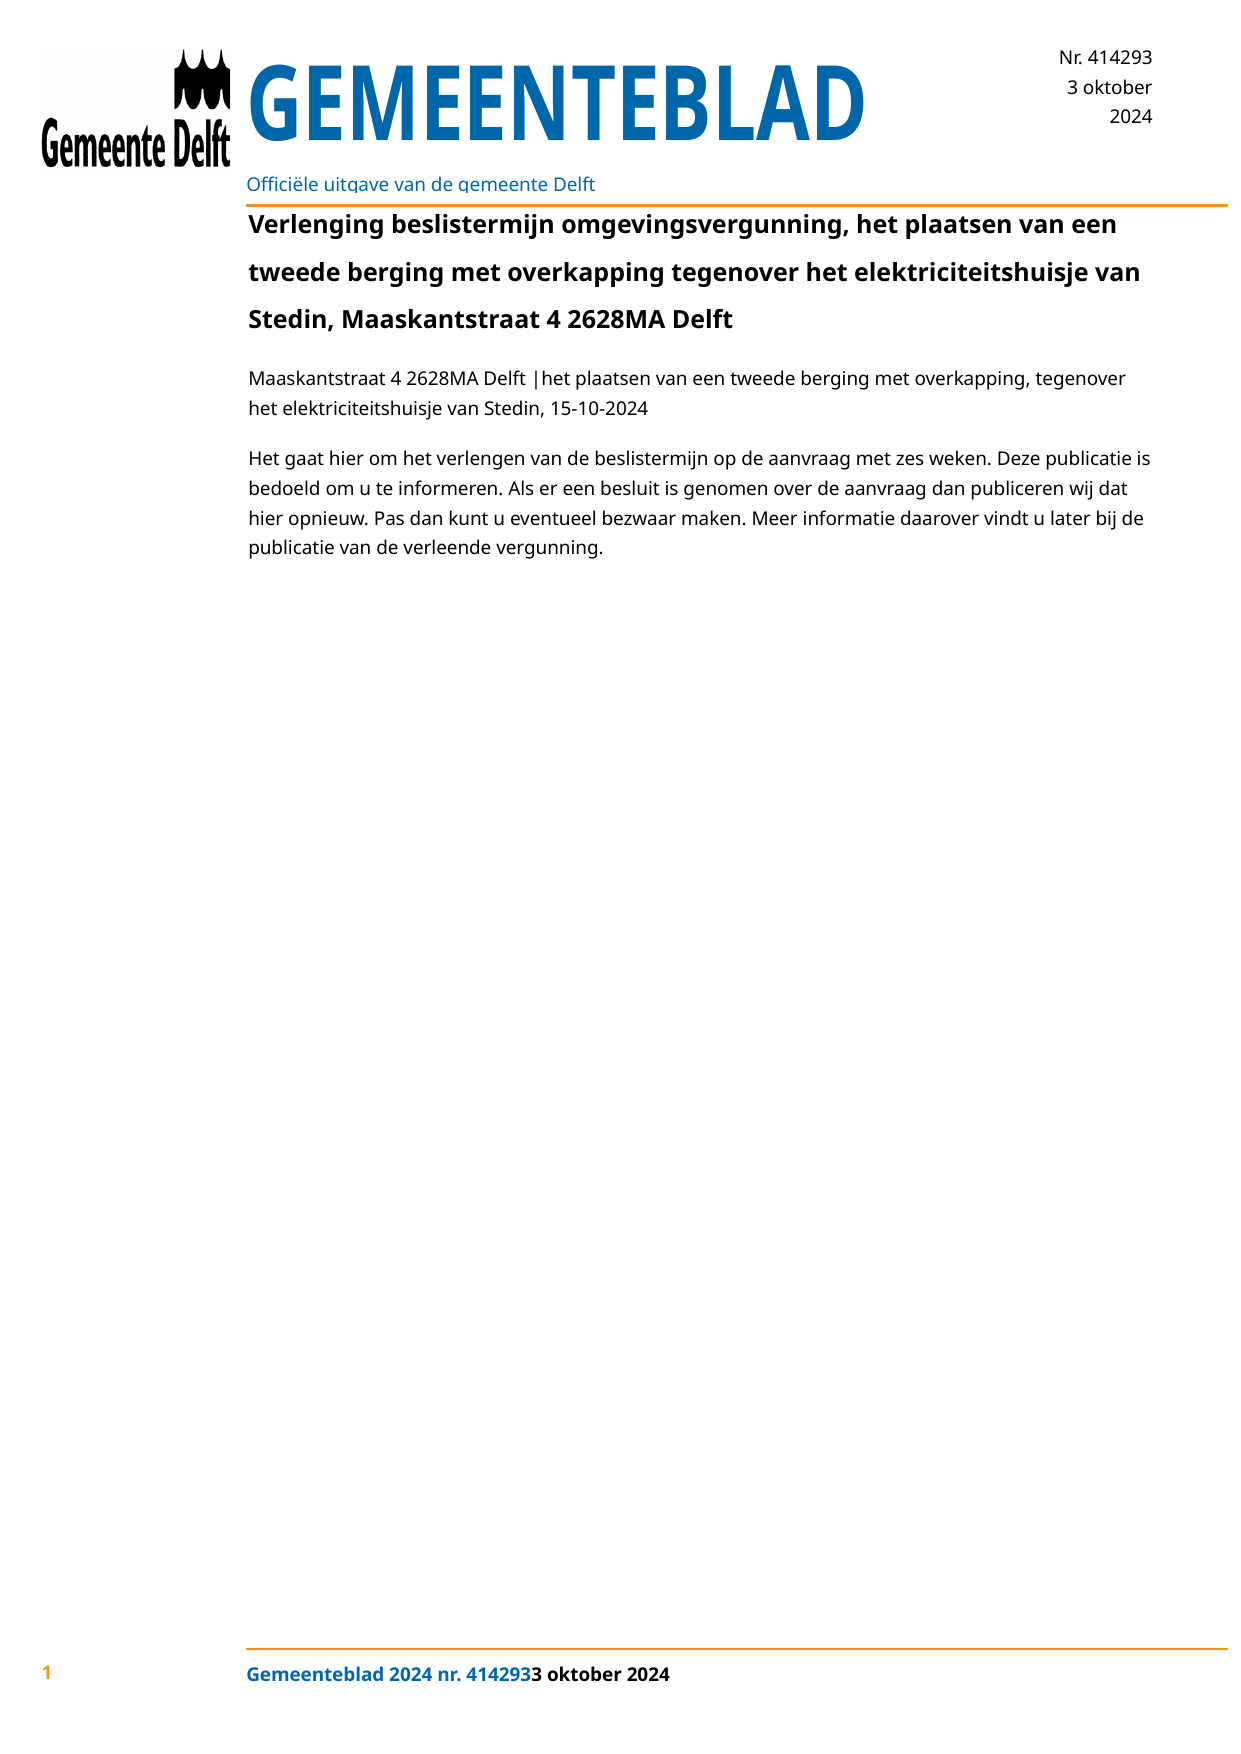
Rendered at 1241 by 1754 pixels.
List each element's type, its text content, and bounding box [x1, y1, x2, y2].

text Verlenging beslistermijn omgevingsvergunning, het plaatsen van een tweede berging met overkapping tegenover het elektriciteitshuisje van Stedin, Maaskantstraat 4 2628MA Delft [248, 207, 1152, 336]
text Maaskantstraat 4 2628MA Delft |het plaatsen van een tweede berging met overkapping, tegenover het elektriciteitshuisje van Stedin, 15-10-2024 [248, 366, 1152, 421]
text Het gaat hier om het verlengen van de beslistermijn op de aanvraag met zes weken. Deze publicatie is bedoeld om u te informeren. Als er een besluit is genomen over de aanvraag dan publiceren wij dat hier opnieuw. Pas dan kunt u eventueel bezwaar maken. Meer informatie daarover vindt u later bij de publicatie van de verleende vergunning. [248, 446, 1152, 560]
picture [41, 47, 231, 172]
